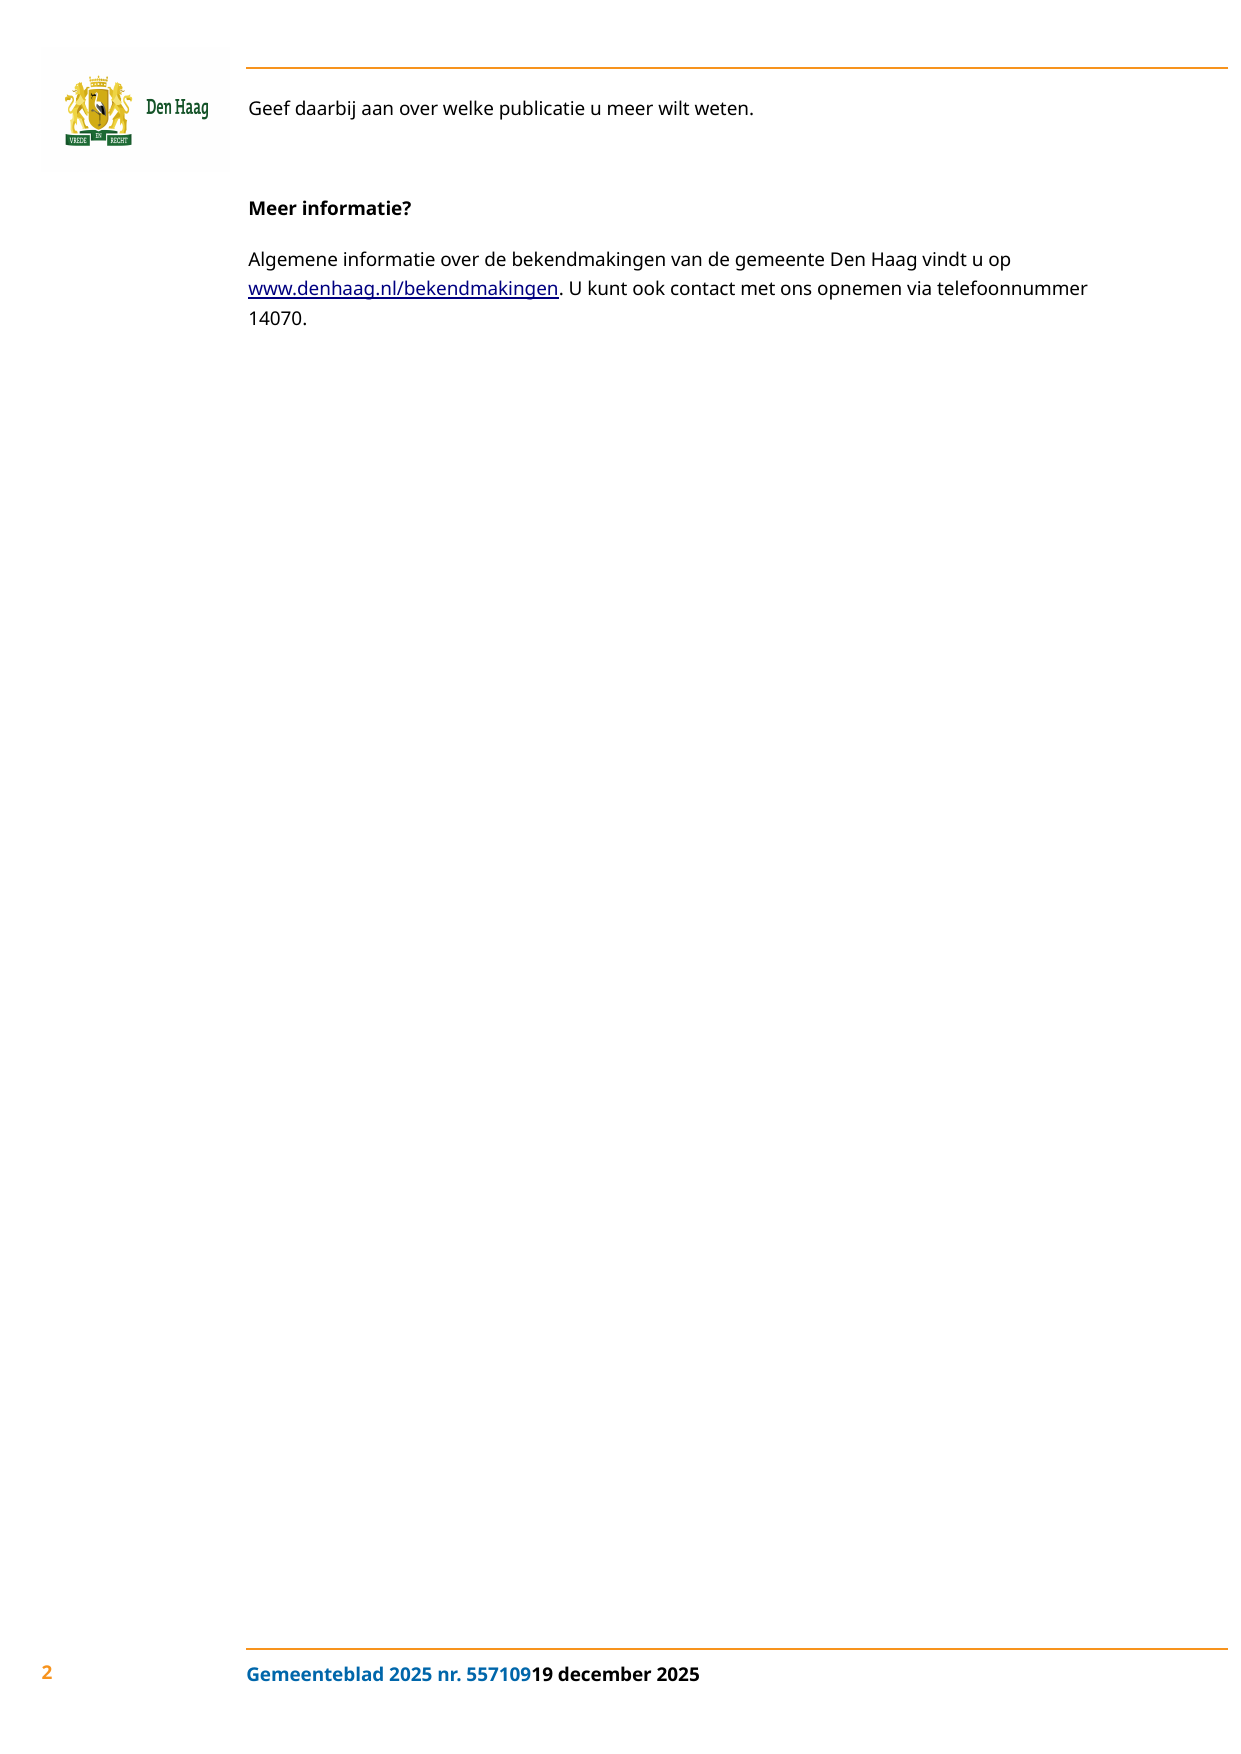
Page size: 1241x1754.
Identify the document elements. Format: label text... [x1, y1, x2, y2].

text Algemene informatie over de bekendmakingen van de gemeente Den Haag vindt u op www.denhaag.nl/bekendmakingen. U kunt ook contact met ons opnemen via telefoonnummer 14070. [248, 246, 1152, 331]
picture [41, 47, 231, 172]
text Meer informatie? [248, 196, 1152, 221]
text Geef daarbij aan over welke publicatie u meer wilt weten. [248, 95, 1152, 121]
